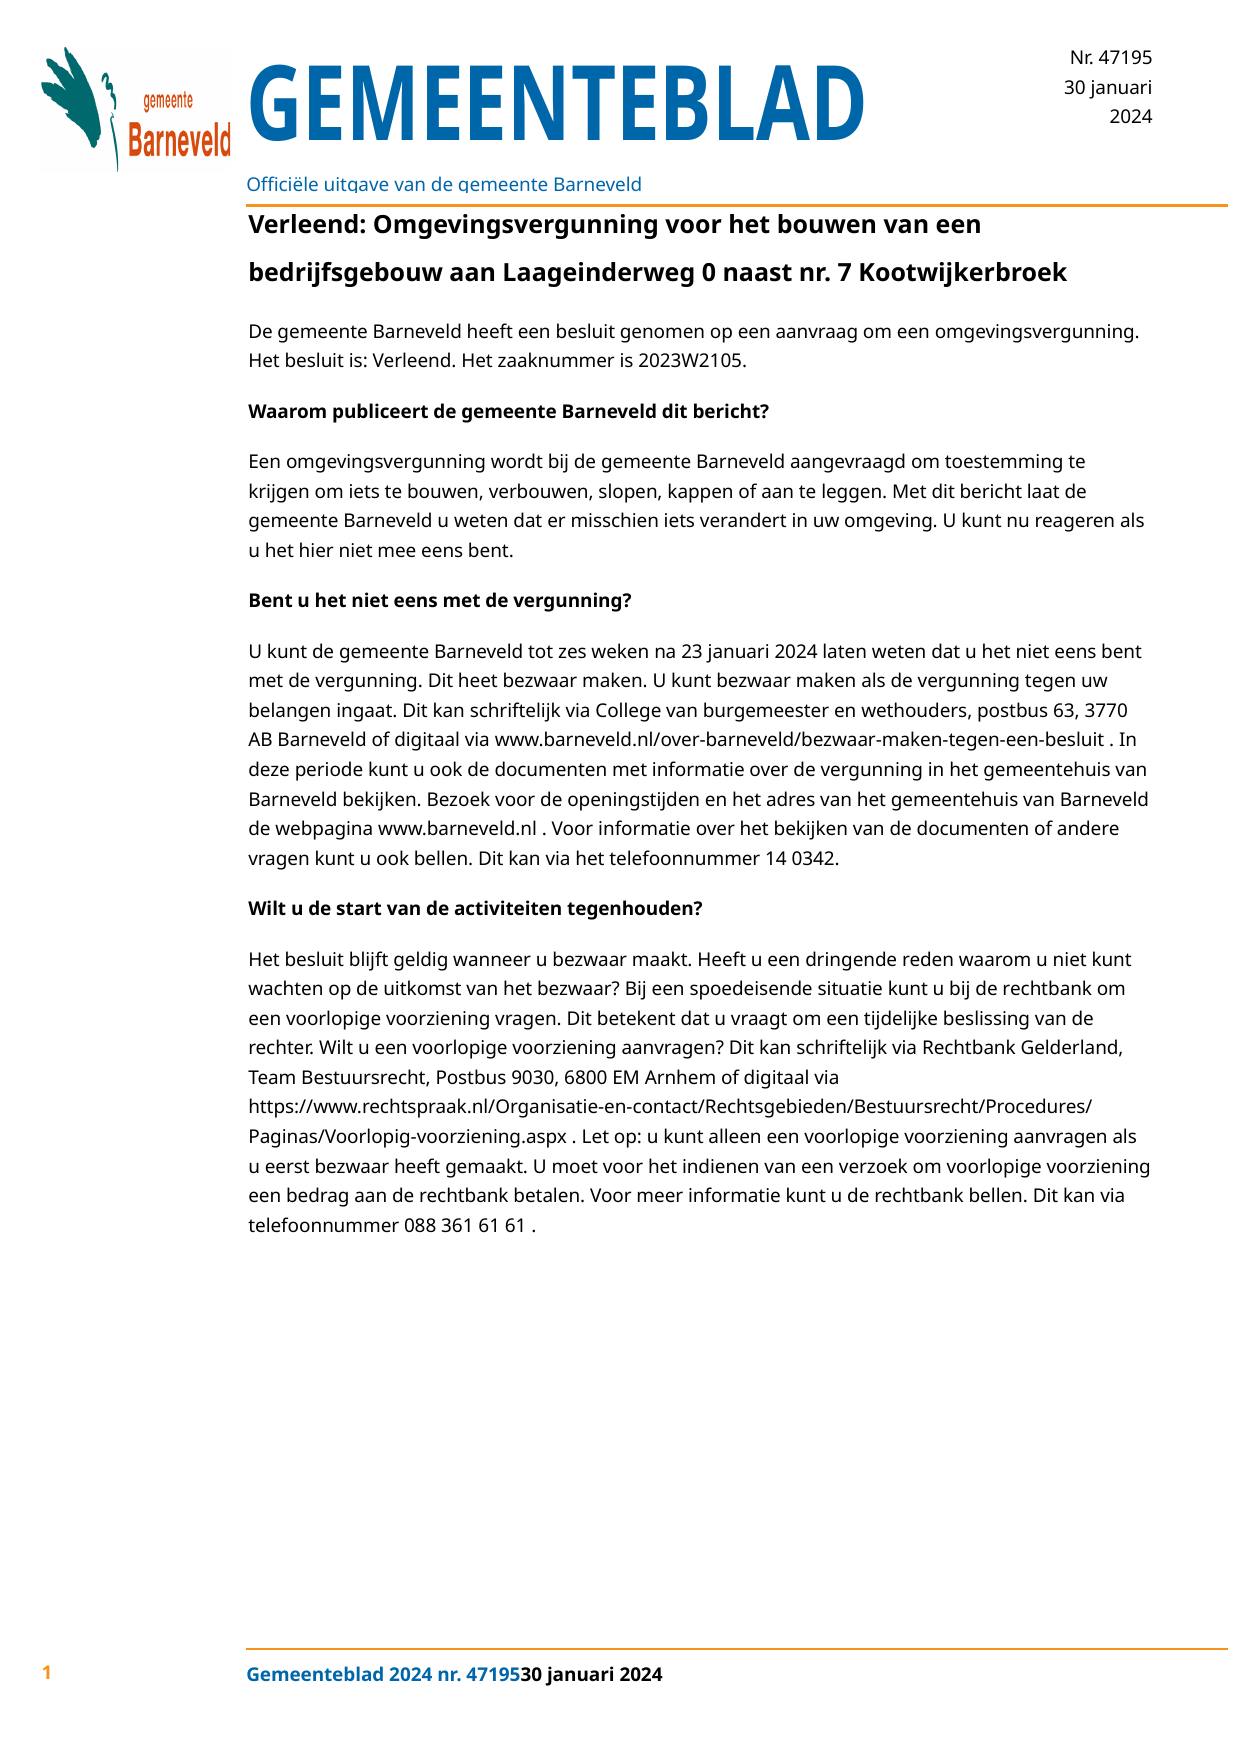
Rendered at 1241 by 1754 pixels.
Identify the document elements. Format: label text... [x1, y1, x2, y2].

text Waarom publiceert de gemeente Barneveld dit bericht? [248, 398, 1152, 424]
text U kunt de gemeente Barneveld tot zes weken na 23 januari 2024 laten weten dat u het niet eens bent met de vergunning. Dit heet bezwaar maken. U kunt bezwaar maken als de vergunning tegen uw belangen ingaat. Dit kan schriftelijk via College van burgemeester en wethouders, postbus 63, 3770 AB Barneveld of digitaal via www.barneveld.nl/over-barneveld/bezwaar-maken-tegen-een-besluit . In deze periode kunt u ook de documenten met informatie over de vergunning in het gemeentehuis van Barneveld bekijken. Bezoek voor de openingstijden en het adres van het gemeentehuis van Barneveld de webpagina www.barneveld.nl . Voor informatie over het bekijken van de documenten of andere vragen kunt u ook bellen. Dit kan via het telefoonnummer 14 0342. [248, 638, 1152, 871]
text Verleend: Omgevingsvergunning voor het bouwen van een bedrijfsgebouw aan Laageinderweg 0 naast nr. 7 Kootwijkerbroek [248, 207, 1152, 288]
picture [41, 47, 231, 172]
text De gemeente Barneveld heeft een besluit genomen op een aanvraag om een omgevingsvergunning. Het besluit is: Verleend. Het zaaknummer is 2023W2105. [248, 318, 1152, 373]
text Wilt u de start van de activiteiten tegenhouden? [248, 895, 1152, 921]
text Een omgevingsvergunning wordt bij de gemeente Barneveld aangevraagd om toestemming te krijgen om iets te bouwen, verbouwen, slopen, kappen of aan te leggen. Met dit bericht laat de gemeente Barneveld u weten dat er misschien iets verandert in uw omgeving. U kunt nu reageren als u het hier niet mee eens bent. [248, 448, 1152, 563]
text Het besluit blijft geldig wanneer u bezwaar maakt. Heeft u een dringende reden waarom u niet kunt wachten op de uitkomst van het bezwaar? Bij een spoedeisende situatie kunt u bij de rechtbank om een voorlopige voorziening vragen. Dit betekent dat u vraagt om een tijdelijke beslissing van de rechter. Wilt u een voorlopige voorziening aanvragen? Dit kan schriftelijk via Rechtbank Gelderland, Team Bestuursrecht, Postbus 9030, 6800 EM Arnhem of digitaal via https://www.rechtspraak.nl/Organisatie-en-contact/Rechtsgebieden/Bestuursrecht/Procedures/Paginas/Voorlopig-voorziening.aspx . Let op: u kunt alleen een voorlopige voorziening aanvragen als u eerst bezwaar heeft gemaakt. U moet voor het indienen van een verzoek om voorlopige voorziening een bedrag aan de rechtbank betalen. Voor meer informatie kunt u de rechtbank bellen. Dit kan via telefoonnummer 088 361 61 61 . [248, 946, 1152, 1238]
text Bent u het niet eens met de vergunning? [248, 587, 1152, 613]
